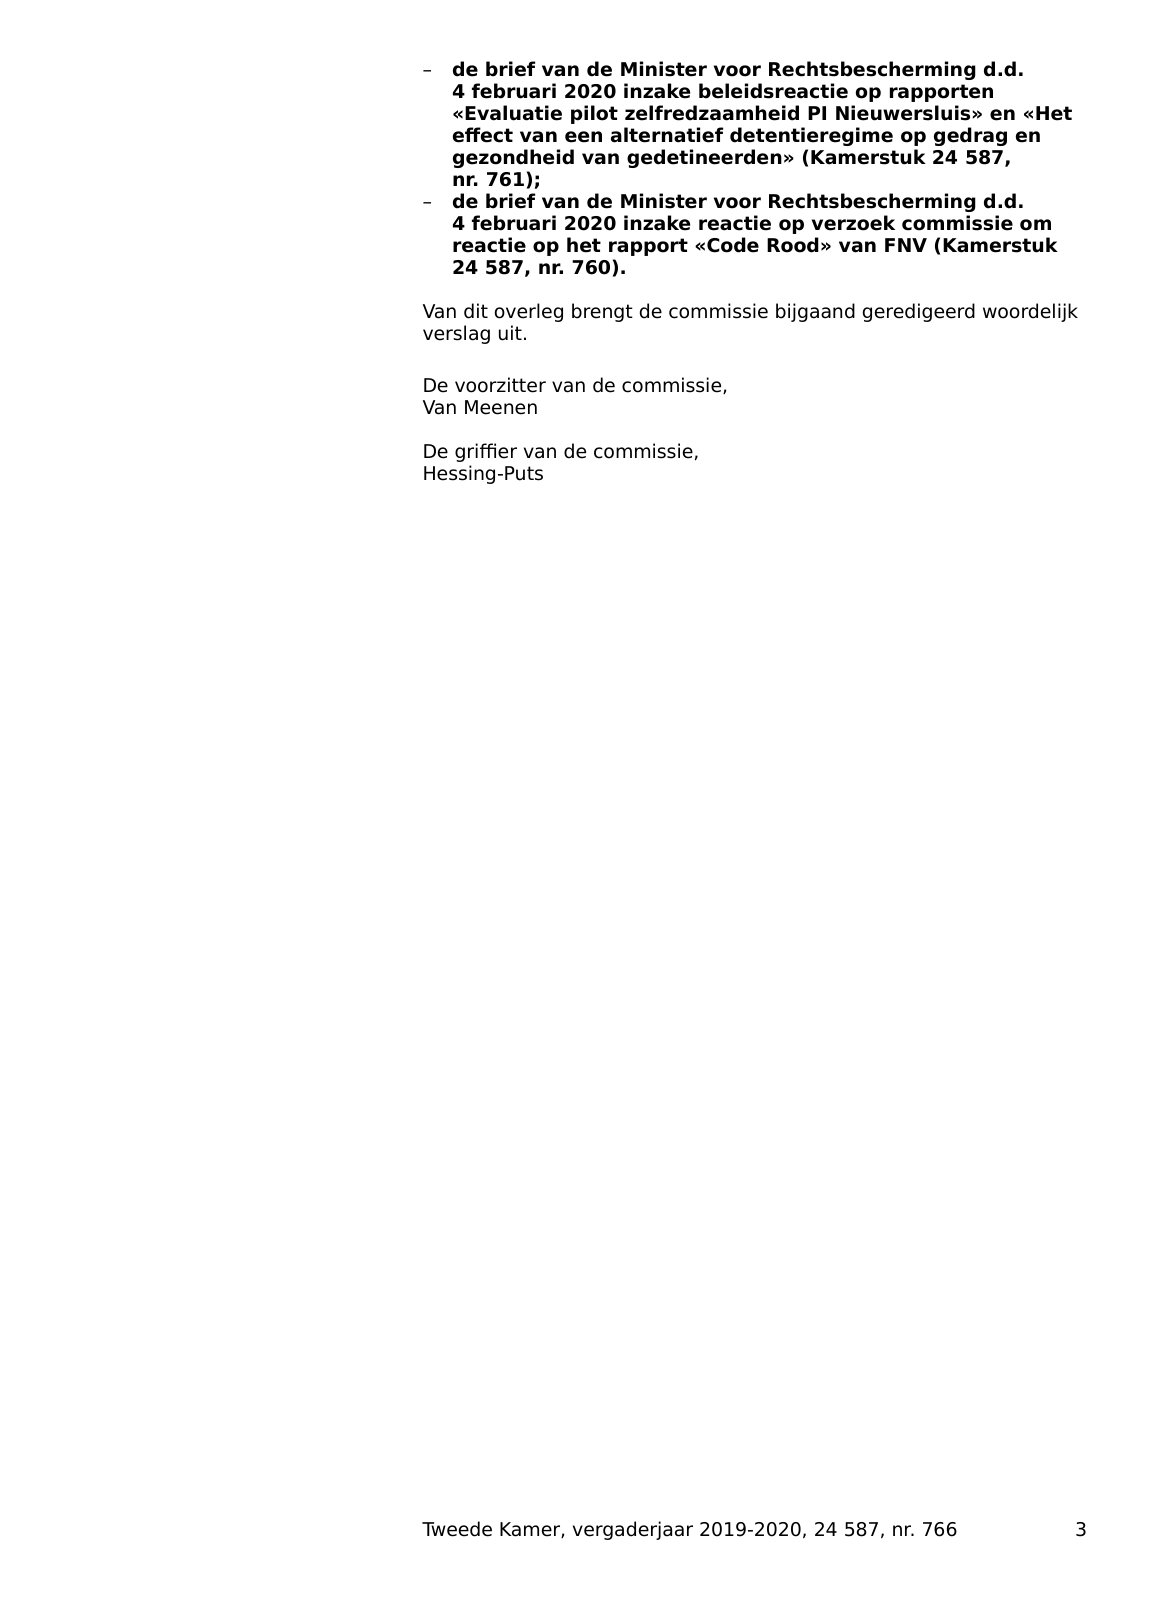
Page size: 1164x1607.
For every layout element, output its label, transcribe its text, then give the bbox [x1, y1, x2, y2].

text Van dit overleg brengt de commissie bijgaand geredigeerd woordelijk verslag uit. [422, 301, 1087, 345]
text De griffier van de commissie, Hessing-Puts [422, 441, 1087, 485]
text – de brief van de Minister voor Rechtsbescherming d.d. 4 februari 2020 inzake beleidsreactie op rapporten «Evaluatie pilot zelfredzaamheid PI Nieuwersluis» en «Het effect van een alternatief detentieregime op gedrag en gezondheid van gedetineerden» (Kamerstuk 24 587, nr. 761); [422, 59, 1087, 191]
text De voorzitter van de commissie, Van Meenen [422, 375, 1087, 419]
text – de brief van de Minister voor Rechtsbescherming d.d. 4 februari 2020 inzake reactie op verzoek commissie om reactie op het rapport «Code Rood» van FNV (Kamerstuk 24 587, nr. 760). [422, 191, 1087, 279]
